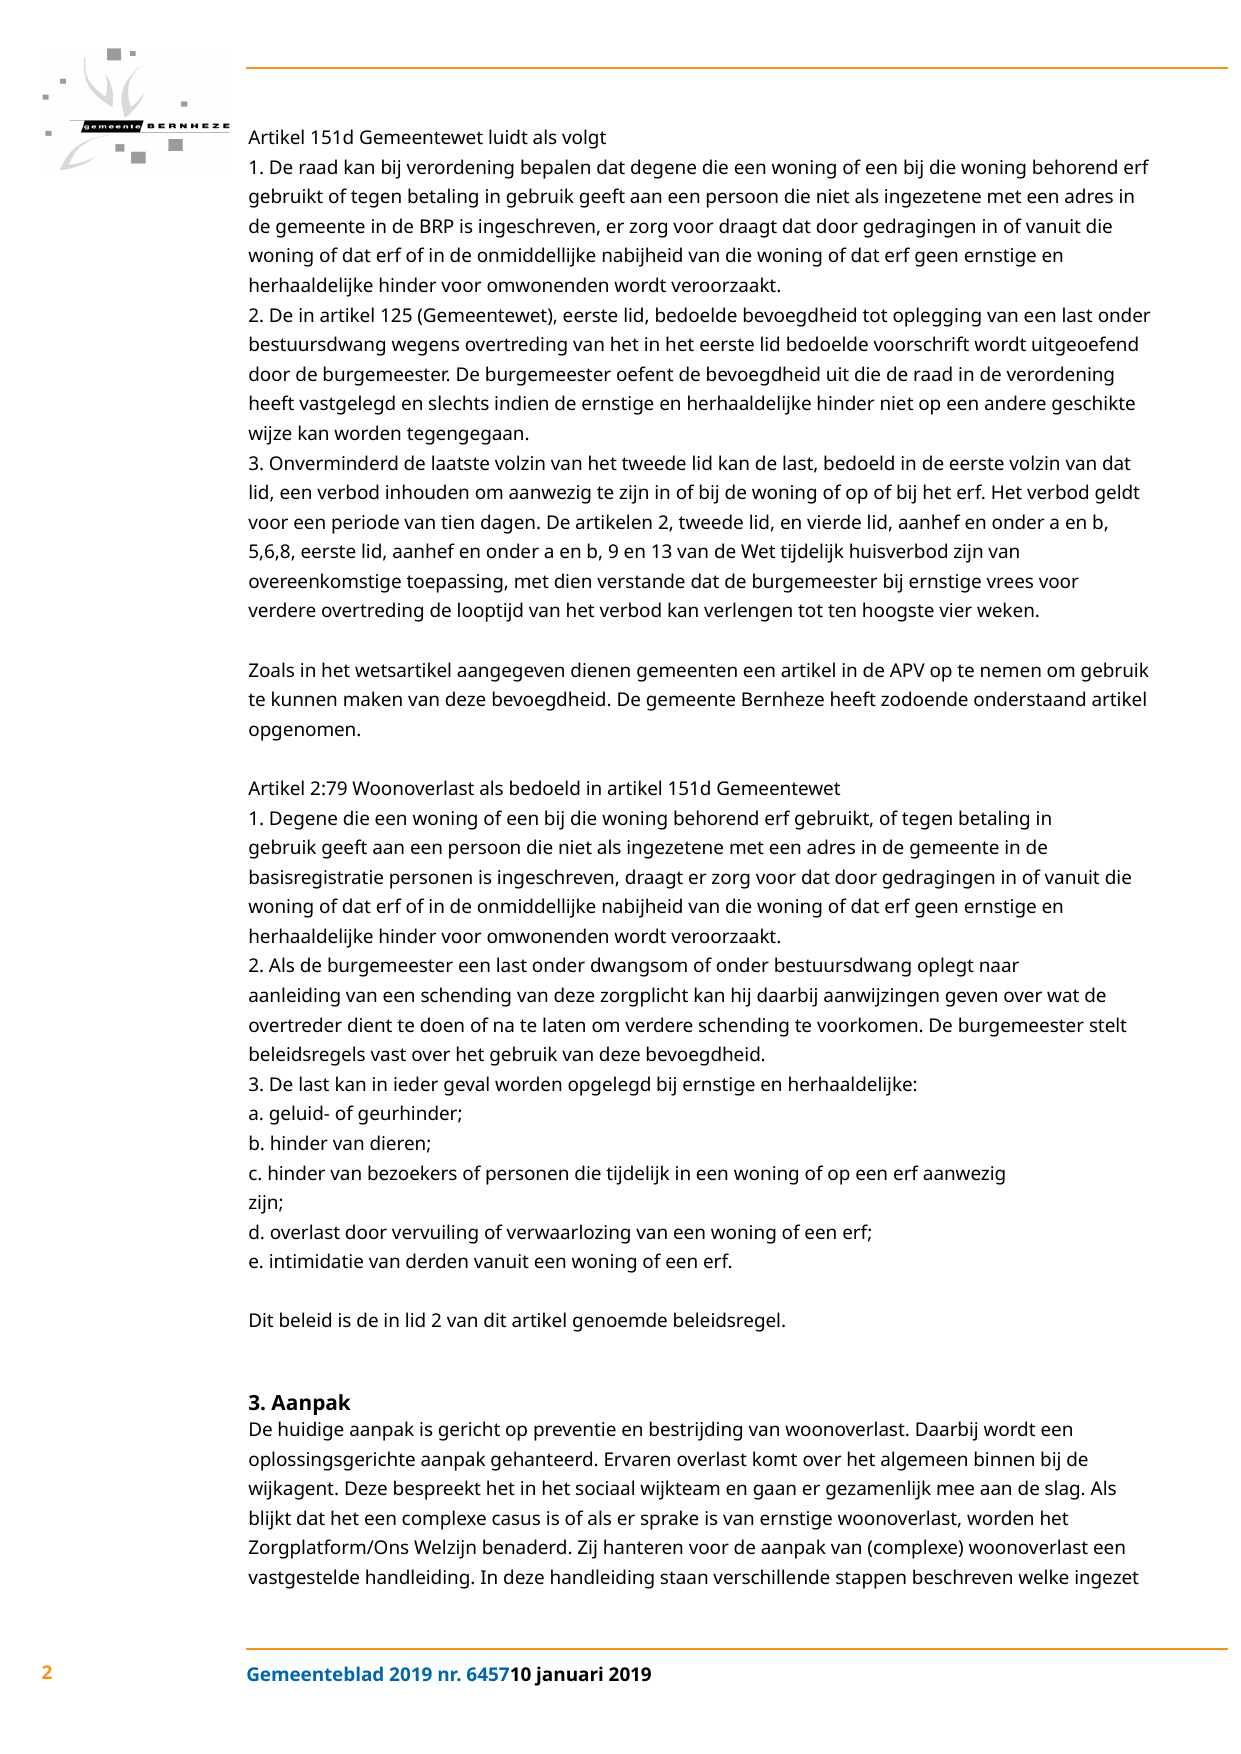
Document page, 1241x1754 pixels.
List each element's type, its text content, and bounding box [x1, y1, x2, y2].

text d. overlast door vervuiling of verwaarlozing van een woning of een erf; [248, 1219, 1152, 1245]
text e. intimidatie van derden vanuit een woning of een erf. [248, 1248, 1152, 1274]
text 3. Onverminderd de laatste volzin van het tweede lid kan de last, bedoeld in de eerste volzin van dat lid, een verbod inhouden om aanwezig te zijn in of bij de woning of op of bij het erf. Het verbod geldt voor een periode van tien dagen. De artikelen 2, tweede lid, en vierde lid, aanhef en onder a en b, 5,6,8, eerste lid, aanhef en onder a en b, 9 en 13 van de Wet tijdelijk huisverbod zijn van overeenkomstige toepassing, met dien verstande dat de burgemeester bij ernstige vrees voor verdere overtreding de looptijd van het verbod kan verlengen tot ten hoogste vier weken. [248, 450, 1152, 623]
text Dit beleid is de in lid 2 van dit artikel genoemde beleidsregel. [248, 1308, 1152, 1333]
picture [41, 47, 231, 172]
text 1. De raad kan bij verordening bepalen dat degene die een woning of een bij die woning behorend erf gebruikt of tegen betaling in gebruik geeft aan een persoon die niet als ingezetene met een adres in de gemeente in de BRP is ingeschreven, er zorg voor draagt dat door gedragingen in of vanuit die woning of dat erf of in de onmiddellijke nabijheid van die woning of dat erf geen ernstige en herhaaldelijke hinder voor omwonenden wordt veroorzaakt. [248, 154, 1152, 298]
text 1. Degene die een woning of een bij die woning behorend erf gebruikt, of tegen betaling in [248, 805, 1152, 831]
text 3. Aanpak [248, 1388, 1152, 1416]
text Zoals in het wetsartikel aangegeven dienen gemeenten een artikel in de APV op te nemen om gebruik te kunnen maken van deze bevoegdheid. De gemeente Bernheze heeft zodoende onderstaand artikel opgenomen. [248, 657, 1152, 742]
text gebruik geeft aan een persoon die niet als ingezetene met een adres in de gemeente in de basisregistratie personen is ingeschreven, draagt er zorg voor dat door gedragingen in of vanuit die woning of dat erf of in de onmiddellijke nabijheid van die woning of dat erf geen ernstige en herhaaldelijke hinder voor omwonenden wordt veroorzaakt. [248, 834, 1152, 949]
text b. hinder van dieren; [248, 1130, 1152, 1156]
text Artikel 151d Gemeentewet luidt als volgt [248, 124, 1152, 150]
text a. geluid- of geurhinder; [248, 1101, 1152, 1126]
text De huidige aanpak is gericht op preventie en bestrijding van woonoverlast. Daarbij wordt een oplossingsgerichte aanpak gehanteerd. Ervaren overlast komt over het algemeen binnen bij de wijkagent. Deze bespreekt het in het sociaal wijkteam en gaan er gezamenlijk mee aan de slag. Als blijkt dat het een complexe casus is of als er sprake is van ernstige woonoverlast, worden het Zorgplatform/Ons Welzijn benaderd. Zij hanteren voor de aanpak van (complexe) woonoverlast een vastgestelde handleiding. In deze handleiding staan verschillende stappen beschreven welke ingezet [248, 1416, 1152, 1590]
text 2. De in artikel 125 (Gemeentewet), eerste lid, bedoelde bevoegdheid tot oplegging van een last onder bestuursdwang wegens overtreding van het in het eerste lid bedoelde voorschrift wordt uitgeoefend door de burgemeester. De burgemeester oefent de bevoegdheid uit die de raad in de verordening heeft vastgelegd en slechts indien de ernstige en herhaaldelijke hinder niet op een andere geschikte wijze kan worden tegengegaan. [248, 302, 1152, 446]
text 2. Als de burgemeester een last onder dwangsom of onder bestuursdwang oplegt naar [248, 953, 1152, 978]
text aanleiding van een schending van deze zorgplicht kan hij daarbij aanwijzingen geven over wat de overtreder dient te doen of na te laten om verdere schending te voorkomen. De burgemeester stelt beleidsregels vast over het gebruik van deze bevoegdheid. [248, 982, 1152, 1067]
text c. hinder van bezoekers of personen die tijdelijk in een woning of op een erf aanwezig [248, 1160, 1152, 1186]
text 3. De last kan in ieder geval worden opgelegd bij ernstige en herhaaldelijke: [248, 1071, 1152, 1097]
text zijn; [248, 1189, 1152, 1215]
text Artikel 2:79 Woonoverlast als bedoeld in artikel 151d Gemeentewet [248, 775, 1152, 801]
